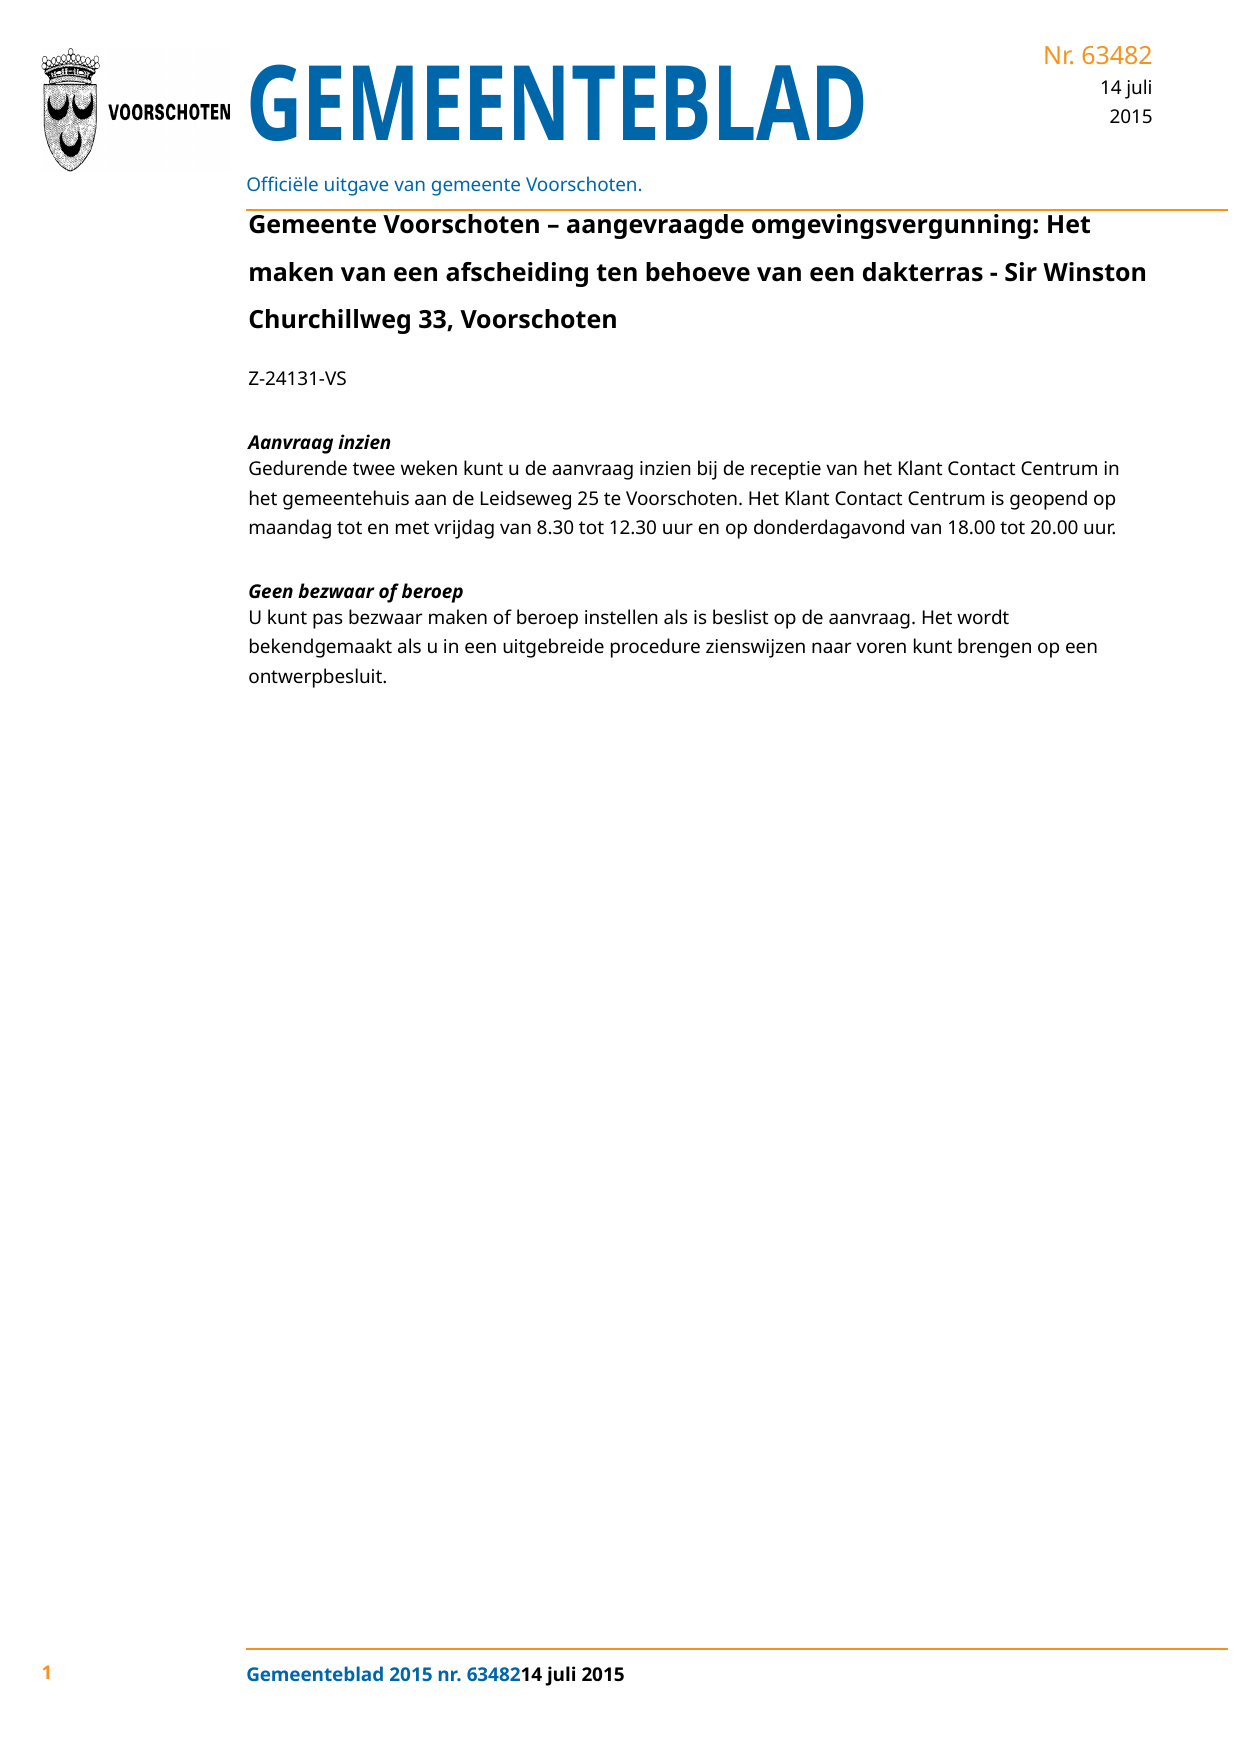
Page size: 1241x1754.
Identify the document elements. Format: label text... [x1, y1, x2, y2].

text Gemeente Voorschoten – aangevraagde omgevingsvergunning: Het maken van een afscheiding ten behoeve van een dakterras - Sir Winston Churchillweg 33, Voorschoten [248, 211, 1152, 336]
picture [41, 47, 231, 172]
text Gedurende twee weken kunt u de aanvraag inzien bij de receptie van het Klant Contact Centrum in het gemeentehuis aan de Leidseweg 25 te Voorschoten. Het Klant Contact Centrum is geopend op maandag tot en met vrijdag van 8.30 tot 12.30 uur en op donderdagavond van 18.00 tot 20.00 uur. [248, 455, 1152, 540]
text Z-24131-VS [248, 366, 1152, 391]
text U kunt pas bezwaar maken of beroep instellen als is beslist op de aanvraag. Het wordt bekendgemaakt als u in een uitgebreide procedure zienswijzen naar voren kunt brengen op een ontwerpbesluit. [248, 604, 1152, 689]
text Aanvraag inzien [248, 429, 1152, 455]
text Geen bezwaar of beroep [248, 578, 1152, 604]
